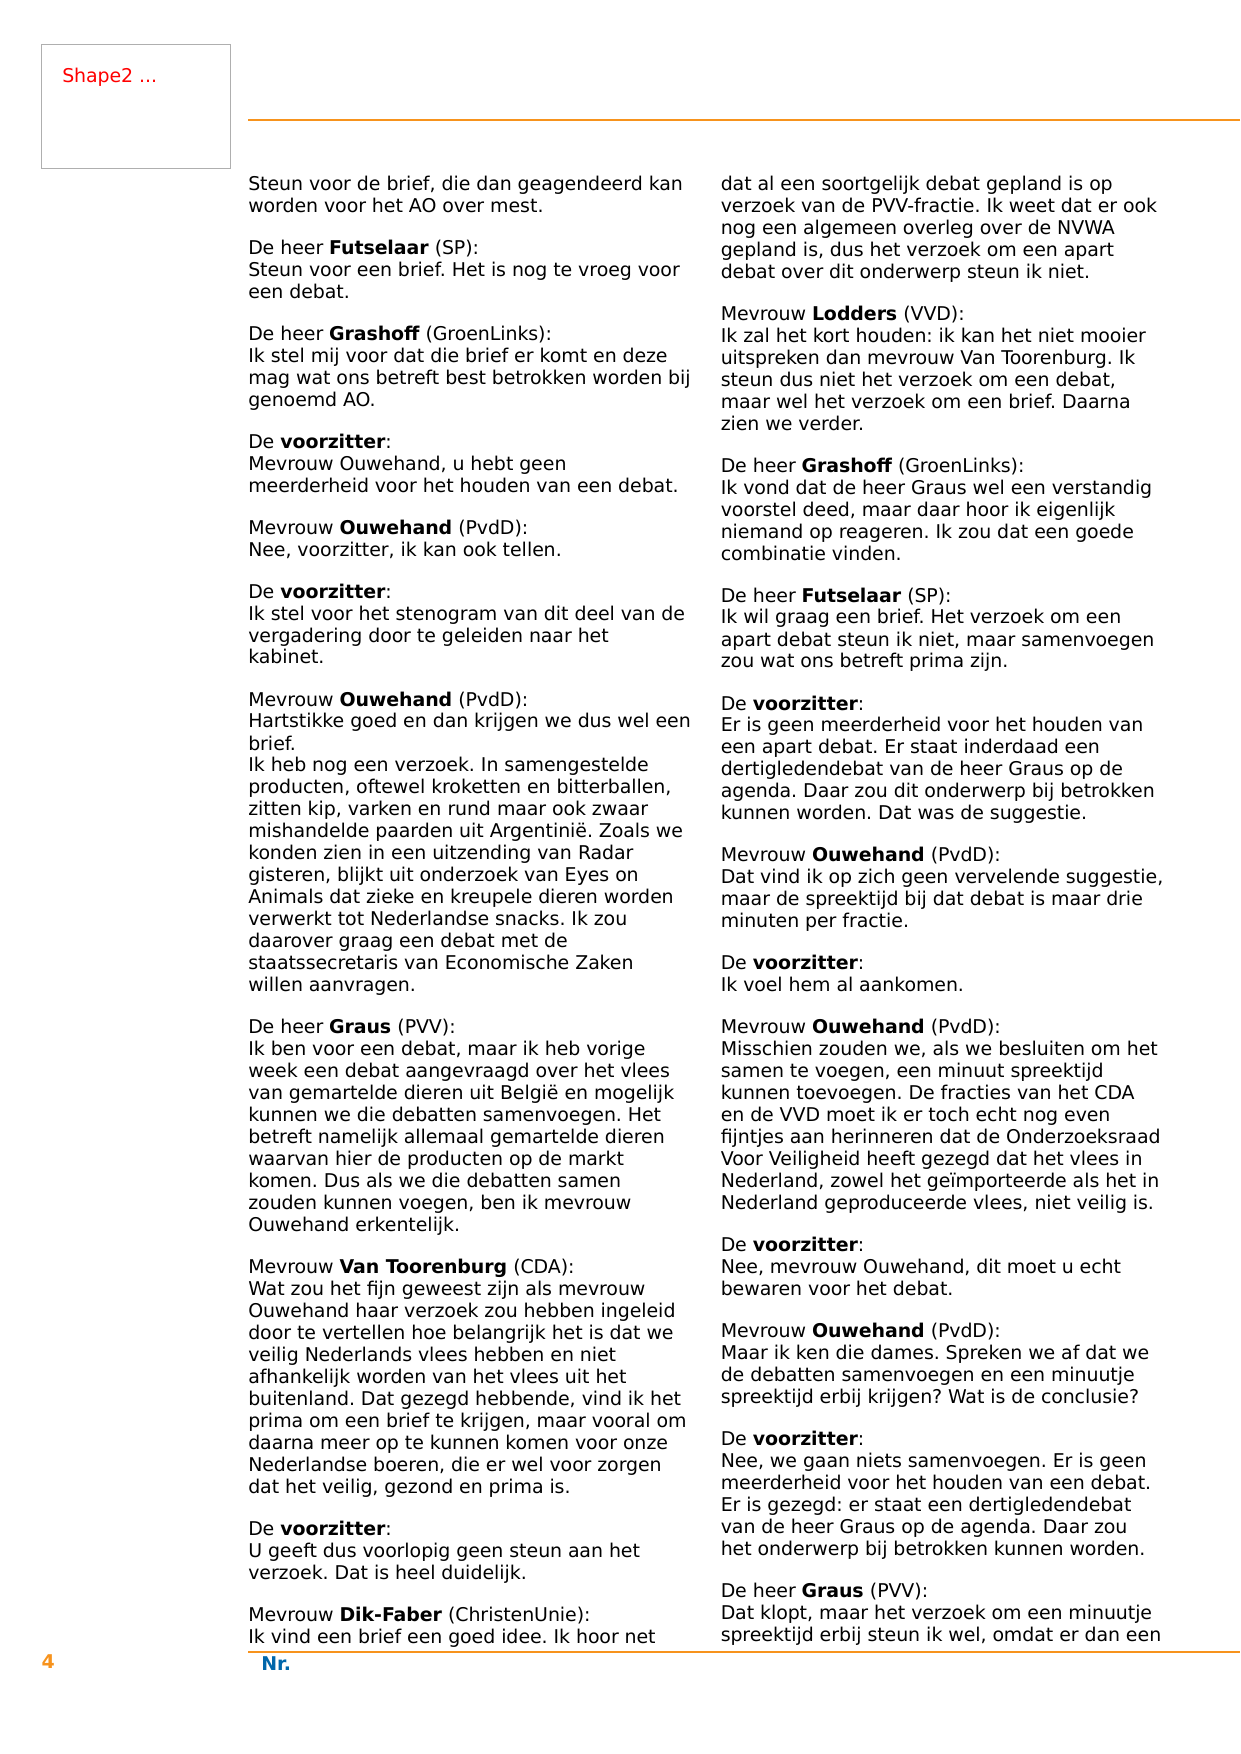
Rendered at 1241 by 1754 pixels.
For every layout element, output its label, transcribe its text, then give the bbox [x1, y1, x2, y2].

text Hartstikke goed en dan krijgen we dus wel een brief. [248, 710, 691, 754]
text Maar ik ken die dames. Spreken we af dat we de debatten samenvoegen en een minuutje spreektijd erbij krijgen? Wat is de conclusie? [721, 1342, 1163, 1408]
text Er is geen meerderheid voor het houden van een apart debat. Er staat inderdaad een dertigledendebat van de heer Graus op de agenda. Daar zou dit onderwerp bij betrokken kunnen worden. Dat was de suggestie. [721, 714, 1163, 824]
text Nee, we gaan niets samenvoegen. Er is geen meerderheid voor het houden van een debat. Er is gezegd: er staat een dertigledendebat van de heer Graus op de agenda. Daar zou het onderwerp bij betrokken kunnen worden. [721, 1450, 1163, 1560]
text Ik wil graag een brief. Het verzoek om een apart debat steun ik niet, maar samenvoegen zou wat ons betreft prima zijn. [721, 606, 1163, 672]
text De voorzitter: [248, 431, 691, 453]
text Mevrouw Ouwehand, u hebt geen meerderheid voor het houden van een debat. [248, 453, 691, 497]
text Nee, voorzitter, ik kan ook tellen. [248, 538, 691, 561]
text Mevrouw Ouwehand (PvdD): [248, 517, 691, 538]
text dat al een soortgelijk debat gepland is op verzoek van de PVV-fractie. Ik weet dat er ook nog een algemeen overleg over de NVWA gepland is, dus het verzoek om een apart debat over dit onderwerp steun ik niet. [721, 173, 1163, 283]
text Ik heb nog een verzoek. In samengestelde producten, oftewel kroketten en bitterballen, zitten kip, varken en rund maar ook zwaar mishandelde paarden uit Argentinië. Zoals we konden zien in een uitzending van Radar gisteren, blijkt uit onderzoek van Eyes on Animals dat zieke en kreupele dieren worden verwerkt tot Nederlandse snacks. Ik zou daarover graag een debat met de staatssecretaris van Economische Zaken willen aanvragen. [248, 754, 691, 996]
text De heer Grashoff (GroenLinks): [721, 454, 1163, 477]
text Steun voor een brief. Het is nog te vroeg voor een debat. [248, 259, 691, 303]
text Mevrouw Dik-Faber (ChristenUnie): [248, 1604, 691, 1626]
text De heer Futselaar (SP): [248, 237, 691, 259]
text Wat zou het fijn geweest zijn als mevrouw Ouwehand haar verzoek zou hebben ingeleid door te vertellen hoe belangrijk het is dat we veilig Nederlands vlees hebben en niet afhankelijk worden van het vlees uit het buitenland. Dat gezegd hebbende, vind ik het prima om een brief te krijgen, maar vooral om daarna meer op te kunnen komen voor onze Nederlandse boeren, die er wel voor zorgen dat het veilig, gezond en prima is. [248, 1278, 691, 1498]
text Ik zal het kort houden: ik kan het niet mooier uitspreken dan mevrouw Van Toorenburg. Ik steun dus niet het verzoek om een debat, maar wel het verzoek om een brief. Daarna zien we verder. [721, 325, 1163, 434]
text Mevrouw Ouwehand (PvdD): [721, 844, 1163, 866]
text Ik stel mij voor dat die brief er komt en deze mag wat ons betreft best betrokken worden bij genoemd AO. [248, 345, 691, 411]
text De heer Futselaar (SP): [721, 584, 1163, 606]
text De voorzitter: [721, 1428, 1163, 1450]
text Misschien zouden we, als we besluiten om het samen te voegen, een minuut spreektijd kunnen toevoegen. De fracties van het CDA en de VVD moet ik er toch echt nog even fijntjes aan herinneren dat de Onderzoeksraad Voor Veiligheid heeft gezegd dat het vlees in Nederland, zowel het geïmporteerde als het in Nederland geproduceerde vlees, niet veilig is. [721, 1038, 1163, 1214]
text Nee, mevrouw Ouwehand, dit moet u echt bewaren voor het debat. [721, 1256, 1163, 1300]
text De voorzitter: [248, 1518, 691, 1540]
text Dat klopt, maar het verzoek om een minuutje spreektijd erbij steun ik wel, omdat er dan een [721, 1602, 1163, 1646]
text De voorzitter: [248, 581, 691, 602]
text U geeft dus voorlopig geen steun aan het verzoek. Dat is heel duidelijk. [248, 1540, 691, 1584]
text De heer Grashoff (GroenLinks): [248, 323, 691, 345]
text De voorzitter: [721, 692, 1163, 714]
text Mevrouw Ouwehand (PvdD): [721, 1320, 1163, 1342]
text De voorzitter: [721, 1234, 1163, 1256]
text De voorzitter: [721, 952, 1163, 974]
text Dat vind ik op zich geen vervelende suggestie, maar de spreektijd bij dat debat is maar drie minuten per fractie. [721, 866, 1163, 932]
text Mevrouw Ouwehand (PvdD): [721, 1016, 1163, 1038]
text Mevrouw Lodders (VVD): [721, 303, 1163, 325]
text Ik vind een brief een goed idee. Ik hoor net [248, 1626, 691, 1648]
text Ik stel voor het stenogram van dit deel van de vergadering door te geleiden naar het kabinet. [248, 602, 691, 668]
text Steun voor de brief, die dan geagendeerd kan worden voor het AO over mest. [248, 173, 691, 217]
text Mevrouw Van Toorenburg (CDA): [248, 1256, 691, 1278]
text Ik vond dat de heer Graus wel een verstandig voorstel deed, maar daar hoor ik eigenlijk niemand op reageren. Ik zou dat een goede combinatie vinden. [721, 477, 1163, 564]
text De heer Graus (PVV): [721, 1580, 1163, 1602]
text Ik voel hem al aankomen. [721, 974, 1163, 996]
text De heer Graus (PVV): [248, 1016, 691, 1038]
text Ik ben voor een debat, maar ik heb vorige week een debat aangevraagd over het vlees van gemartelde dieren uit België en mogelijk kunnen we die debatten samenvoegen. Het betreft namelijk allemaal gemartelde dieren waarvan hier de producten op de markt komen. Dus als we die debatten samen zouden kunnen voegen, ben ik mevrouw Ouwehand erkentelijk. [248, 1038, 691, 1236]
text Mevrouw Ouwehand (PvdD): [248, 688, 691, 710]
